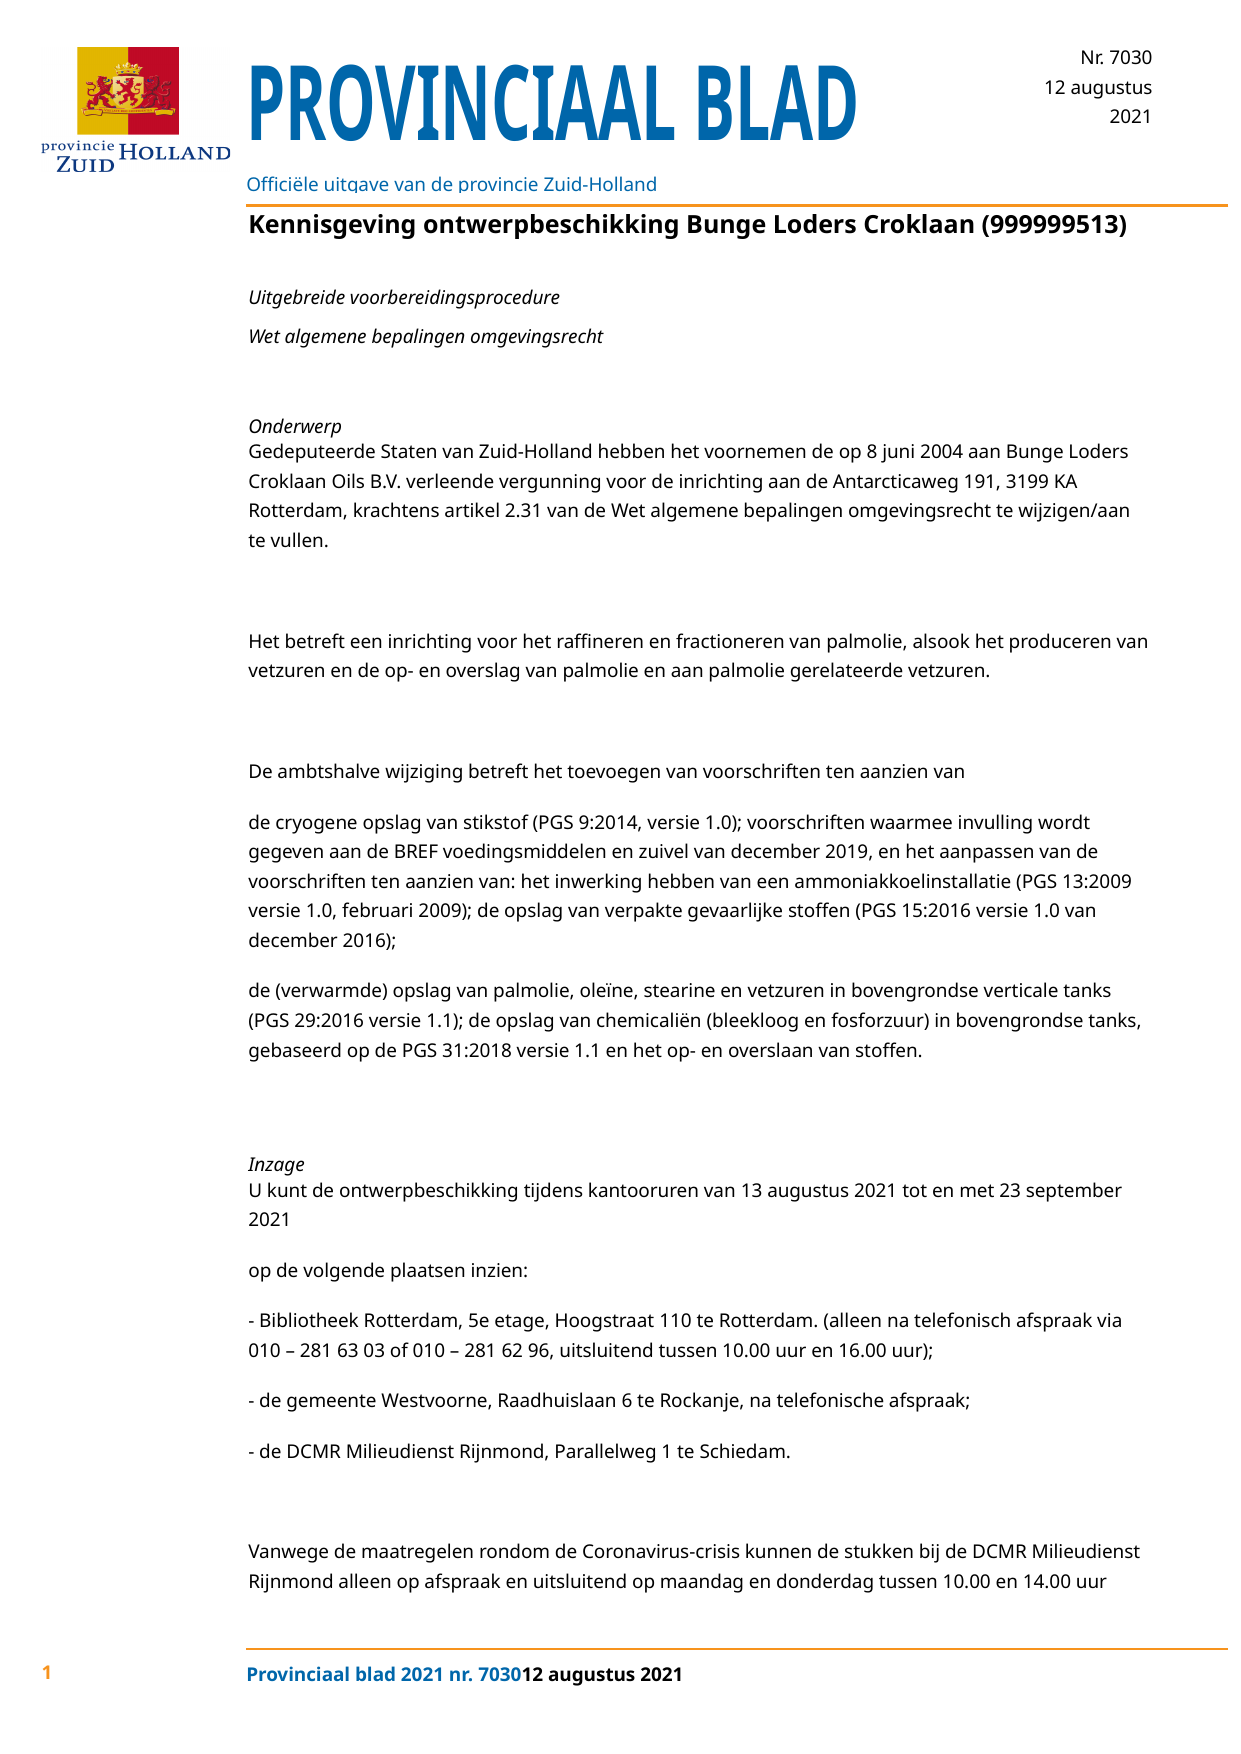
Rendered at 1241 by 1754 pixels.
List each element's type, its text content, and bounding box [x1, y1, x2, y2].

text Onderwerp [248, 413, 1152, 438]
text De ambtshalve wijziging betreft het toevoegen van voorschriften ten aanzien van [248, 758, 1152, 784]
text Inzage [248, 1151, 1152, 1177]
text - de gemeente Westvoorne, Raadhuislaan 6 te Rockanje, na telefonische afspraak; [248, 1387, 1152, 1413]
text - Bibliotheek Rotterdam, 5e etage, Hoogstraat 110 te Rotterdam. (alleen na telefonisch afspraak via 010 – 281 63 03 of 010 – 281 62 96, uitsluitend tussen 10.00 uur en 16.00 uur); [248, 1307, 1152, 1363]
text de (verwarmde) opslag van palmolie, oleïne, stearine en vetzuren in bovengrondse verticale tanks (PGS 29:2016 versie 1.1); de opslag van chemicaliën (bleekloog en fosforzuur) in bovengrondse tanks, gebaseerd op de PGS 31:2018 versie 1.1 en het op- en overslaan van stoffen. [248, 978, 1152, 1063]
text Kennisgeving ontwerpbeschikking Bunge Loders Croklaan (999999513) [248, 207, 1152, 241]
text - de DCMR Milieudienst Rijnmond, Parallelweg 1 te Schiedam. [248, 1438, 1152, 1463]
text U kunt de ontwerpbeschikking tijdens kantooruren van 13 augustus 2021 tot en met 23 september 2021 [248, 1177, 1152, 1232]
text Wet algemene bepalingen omgevingsrecht [248, 323, 1152, 349]
text Uitgebreide voorbereidingsprocedure [248, 284, 1152, 309]
text Het betreft een inrichting voor het raffineren en fractioneren van palmolie, alsook het produceren van vetzuren en de op- en overslag van palmolie en aan palmolie gerelateerde vetzuren. [248, 628, 1152, 683]
picture [41, 47, 231, 172]
text de cryogene opslag van stikstof (PGS 9:2014, versie 1.0); voorschriften waarmee invulling wordt gegeven aan de BREF voedingsmiddelen en zuivel van december 2019, en het aanpassen van de voorschriften ten aanzien van: het inwerking hebben van een ammoniakkoelinstallatie (PGS 13:2009 versie 1.0, februari 2009); de opslag van verpakte gevaarlijke stoffen (PGS 15:2016 versie 1.0 van december 2016); [248, 809, 1152, 953]
text op de volgende plaatsen inzien: [248, 1257, 1152, 1283]
text Vanwege de maatregelen rondom de Coronavirus-crisis kunnen de stukken bij de DCMR Milieudienst Rijnmond alleen op afspraak en uitsluitend op maandag en donderdag tussen 10.00 en 14.00 uur [248, 1539, 1152, 1594]
text Gedeputeerde Staten van Zuid-Holland hebben het voornemen de op 8 juni 2004 aan Bunge Loders Croklaan Oils B.V. verleende vergunning voor de inrichting aan de Antarcticaweg 191, 3199 KA Rotterdam, krachtens artikel 2.31 van de Wet algemene bepalingen omgevingsrecht te wijzigen/aan te vullen. [248, 438, 1152, 553]
